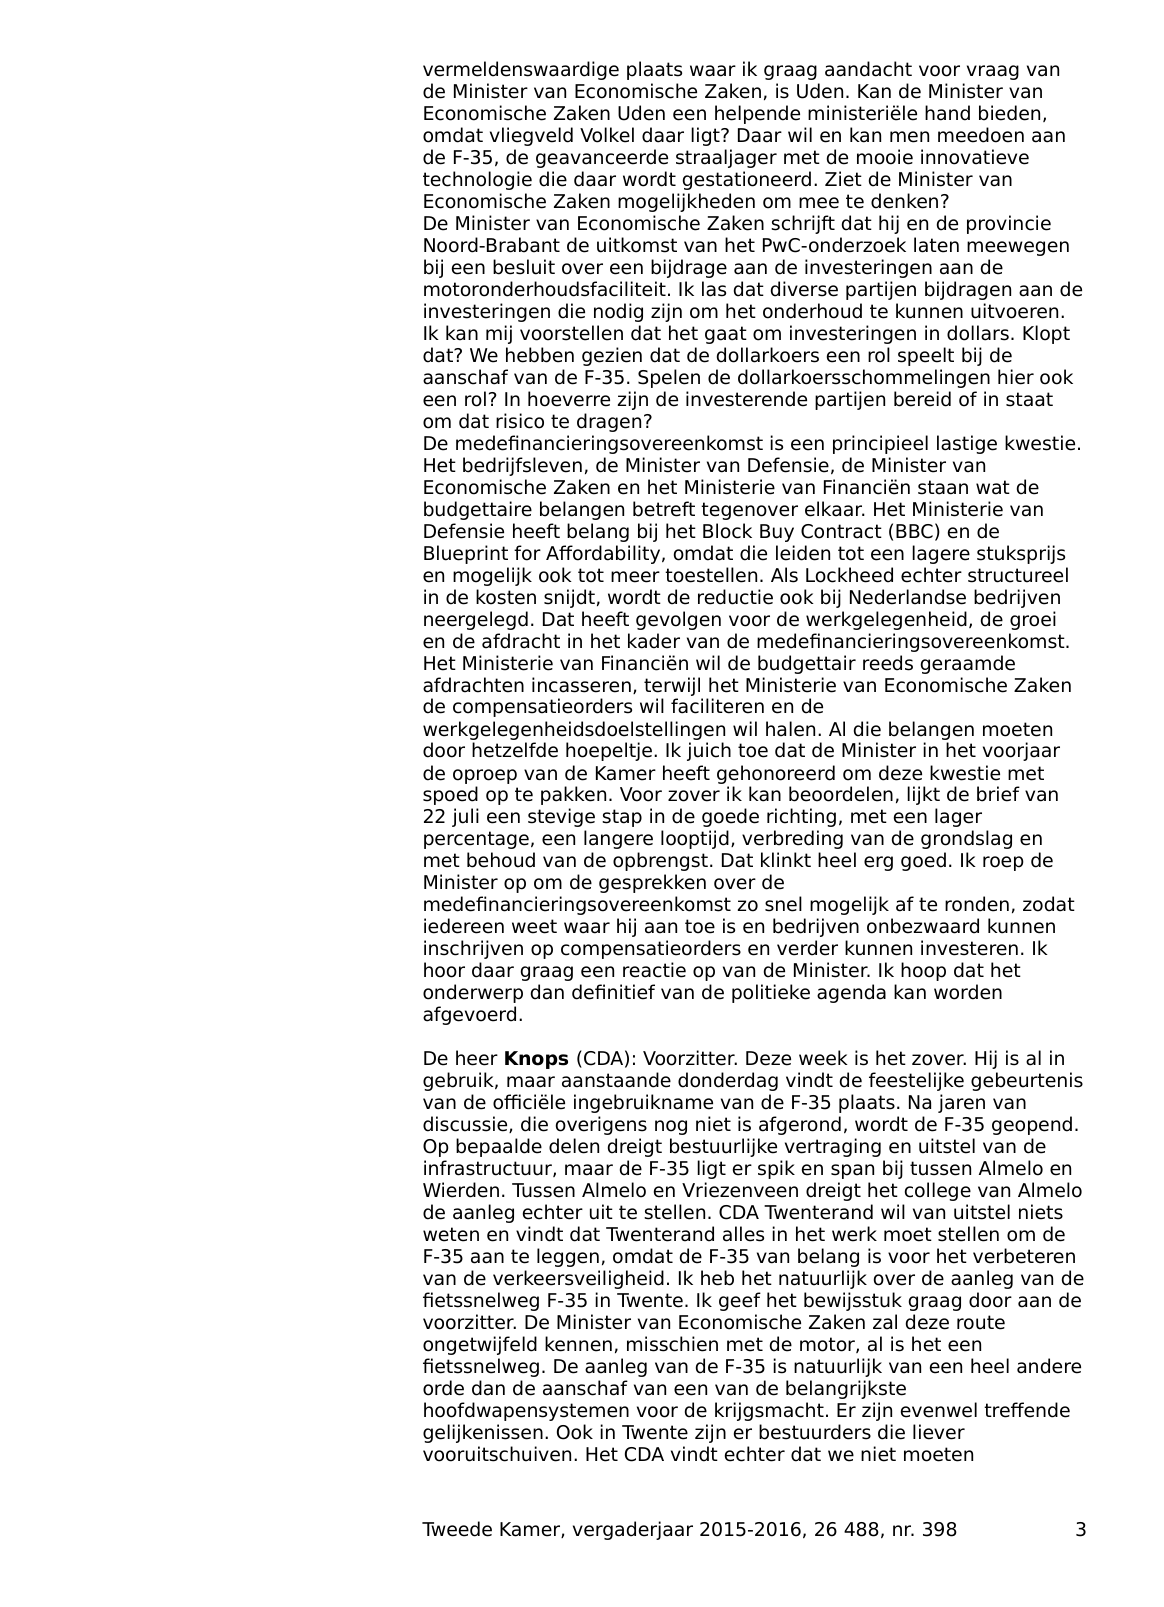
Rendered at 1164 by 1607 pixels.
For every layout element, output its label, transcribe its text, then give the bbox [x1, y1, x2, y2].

text De medefinancieringsovereenkomst is een principieel lastige kwestie. Het bedrijfsleven, de Minister van Defensie, de Minister van Economische Zaken en het Ministerie van Financiën staan wat de budgettaire belangen betreft tegenover elkaar. Het Ministerie van Defensie heeft belang bij het Block Buy Contract (BBC) en de Blueprint for Affordability, omdat die leiden tot een lagere stuksprijs en mogelijk ook tot meer toestellen. Als Lockheed echter structureel in de kosten snijdt, wordt de reductie ook bij Nederlandse bedrijven neergelegd. Dat heeft gevolgen voor de werkgelegenheid, de groei en de afdracht in het kader van de medefinancieringsovereenkomst. Het Ministerie van Financiën wil de budgettair reeds geraamde afdrachten incasseren, terwijl het Ministerie van Economische Zaken de compensatieorders wil faciliteren en de werkgelegenheidsdoelstellingen wil halen. Al die belangen moeten door hetzelfde hoepeltje. Ik juich toe dat de Minister in het voorjaar de oproep van de Kamer heeft gehonoreerd om deze kwestie met spoed op te pakken. Voor zover ik kan beoordelen, lijkt de brief van 22 juli een stevige stap in de goede richting, met een lager percentage, een langere looptijd, verbreding van de grondslag en met behoud van de opbrengst. Dat klinkt heel erg goed. Ik roep de Minister op om de gesprekken over de medefinancieringsovereenkomst zo snel mogelijk af te ronden, zodat iedereen weet waar hij aan toe is en bedrijven onbezwaard kunnen inschrijven op compensatieorders en verder kunnen investeren. Ik hoor daar graag een reactie op van de Minister. Ik hoop dat het onderwerp dan definitief van de politieke agenda kan worden afgevoerd. [422, 433, 1087, 1026]
text vermeldenswaardige plaats waar ik graag aandacht voor vraag van de Minister van Economische Zaken, is Uden. Kan de Minister van Economische Zaken Uden een helpende ministeriële hand bieden, omdat vliegveld Volkel daar ligt? Daar wil en kan men meedoen aan de F-35, de geavanceerde straaljager met de mooie innovatieve technologie die daar wordt gestationeerd. Ziet de Minister van Economische Zaken mogelijkheden om mee te denken? [422, 59, 1087, 213]
text De Minister van Economische Zaken schrijft dat hij en de provincie Noord-Brabant de uitkomst van het PwC-onderzoek laten meewegen bij een besluit over een bijdrage aan de investeringen aan de motoronderhoudsfaciliteit. Ik las dat diverse partijen bijdragen aan de investeringen die nodig zijn om het onderhoud te kunnen uitvoeren. Ik kan mij voorstellen dat het gaat om investeringen in dollars. Klopt dat? We hebben gezien dat de dollarkoers een rol speelt bij de aanschaf van de F-35. Spelen de dollarkoersschommelingen hier ook een rol? In hoeverre zijn de investerende partijen bereid of in staat om dat risico te dragen? [422, 213, 1087, 433]
text De heer Knops (CDA): Voorzitter. Deze week is het zover. Hij is al in gebruik, maar aanstaande donderdag vindt de feestelijke gebeurtenis van de officiële ingebruikname van de F-35 plaats. Na jaren van discussie, die overigens nog niet is afgerond, wordt de F-35 geopend. Op bepaalde delen dreigt bestuurlijke vertraging en uitstel van de infrastructuur, maar de F-35 ligt er spik en span bij tussen Almelo en Wierden. Tussen Almelo en Vriezenveen dreigt het college van Almelo de aanleg echter uit te stellen. CDA Twenterand wil van uitstel niets weten en vindt dat Twenterand alles in het werk moet stellen om de F-35 aan te leggen, omdat de F-35 van belang is voor het verbeteren van de verkeersveiligheid. Ik heb het natuurlijk over de aanleg van de fietssnelweg F-35 in Twente. Ik geef het bewijsstuk graag door aan de voorzitter. De Minister van Economische Zaken zal deze route ongetwijfeld kennen, misschien met de motor, al is het een fietssnelweg. De aanleg van de F-35 is natuurlijk van een heel andere orde dan de aanschaf van een van de belangrijkste hoofdwapensystemen voor de krijgsmacht. Er zijn evenwel treffende gelijkenissen. Ook in Twente zijn er bestuurders die liever vooruitschuiven. Het CDA vindt echter dat we niet moeten [422, 1048, 1087, 1466]
